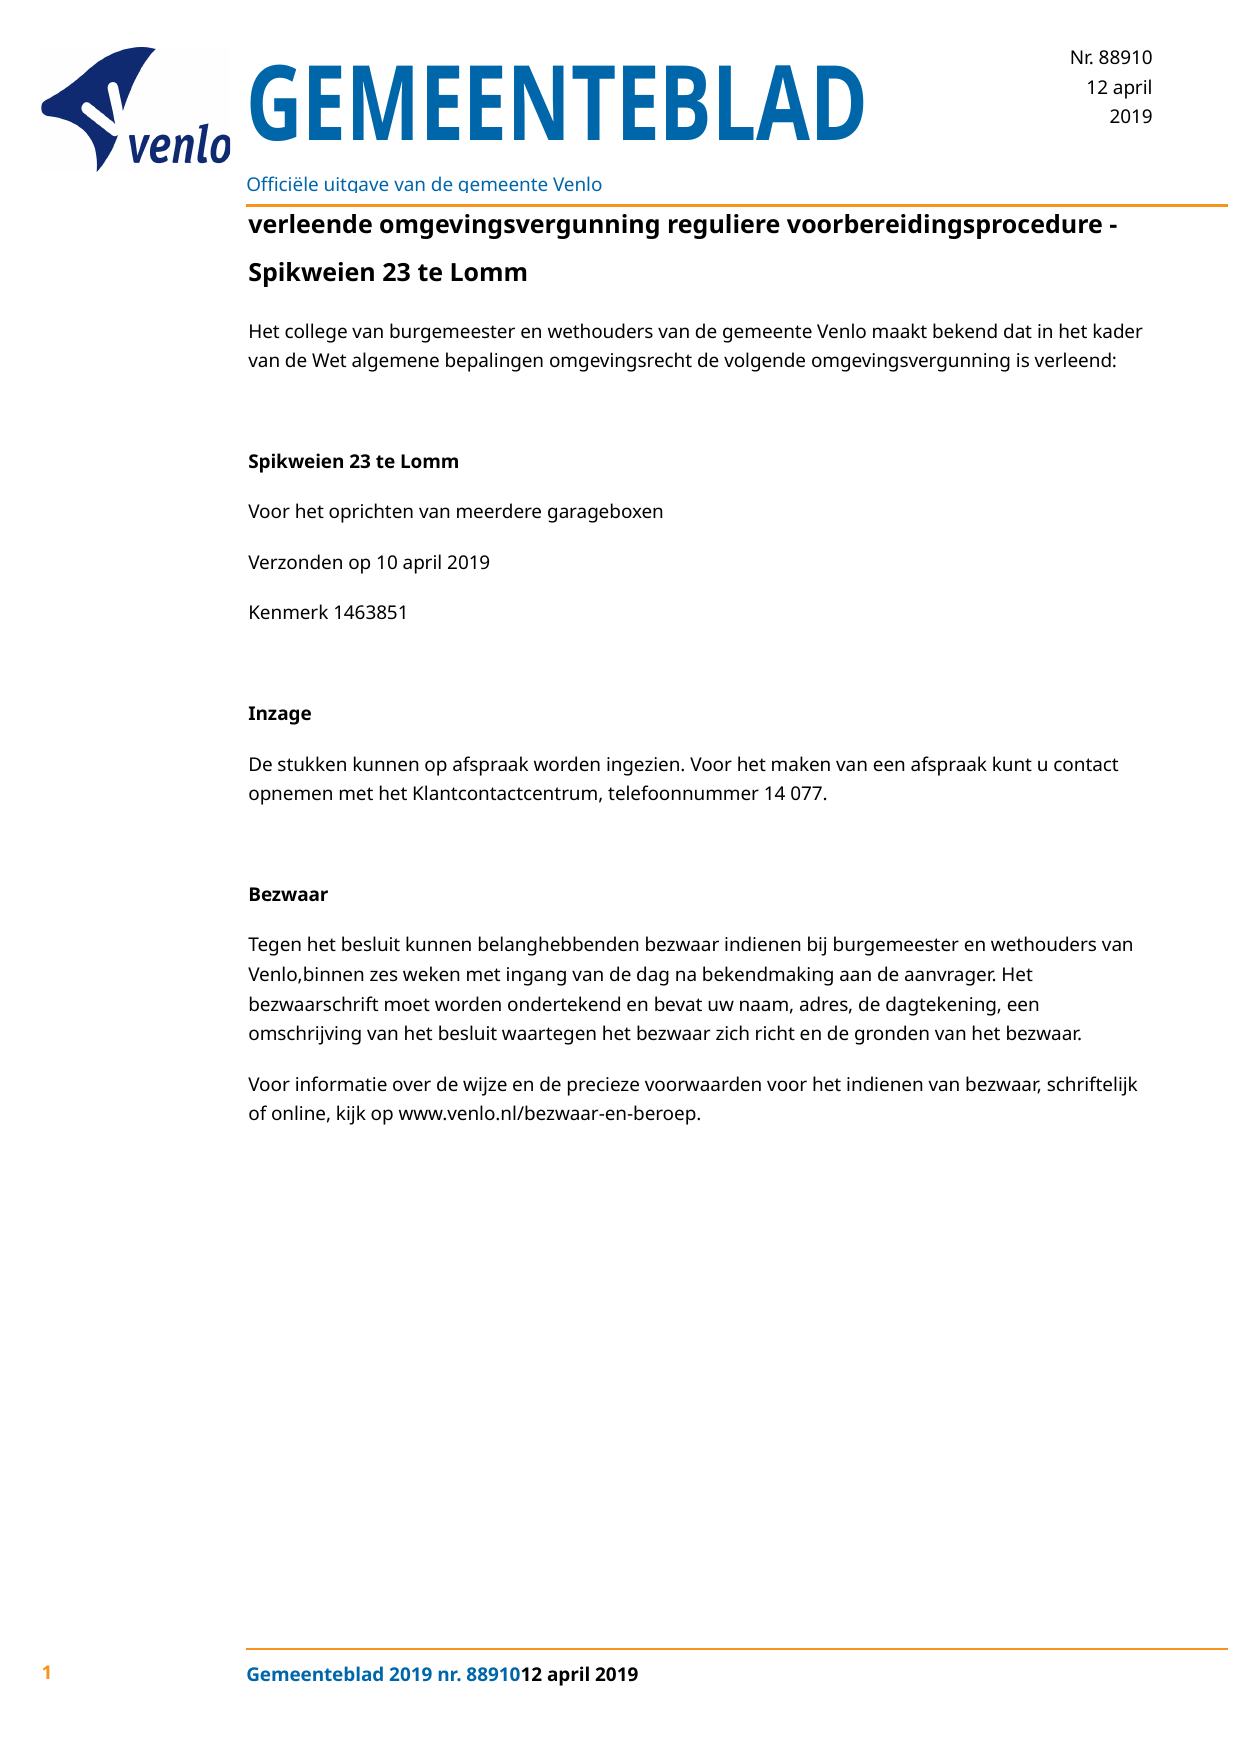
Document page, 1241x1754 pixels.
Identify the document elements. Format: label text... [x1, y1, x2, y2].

text Voor informatie over de wijze en de precieze voorwaarden voor het indienen van bezwaar, schriftelijk of online, kijk op www.venlo.nl/bezwaar-en-beroep. [248, 1071, 1152, 1126]
text Spikweien 23 te Lomm [248, 448, 1152, 474]
text Verzonden op 10 april 2019 [248, 549, 1152, 575]
text De stukken kunnen op afspraak worden ingezien. Voor het maken van een afspraak kunt u contact opnemen met het Klantcontactcentrum, telefoonnummer 14 077. [248, 751, 1152, 806]
picture [41, 47, 231, 172]
text Kenmerk 1463851 [248, 599, 1152, 625]
text Het college van burgemeester en wethouders van de gemeente Venlo maakt bekend dat in het kader van de Wet algemene bepalingen omgevingsrecht de volgende omgevingsvergunning is verleend: [248, 318, 1152, 373]
text Bezwaar [248, 881, 1152, 907]
text Voor het oprichten van meerdere garageboxen [248, 499, 1152, 524]
text Inzage [248, 700, 1152, 726]
text Tegen het besluit kunnen belanghebbenden bezwaar indienen bij burgemeester en wethouders van Venlo,binnen zes weken met ingang van de dag na bekendmaking aan de aanvrager. Het bezwaarschrift moet worden ondertekend en bevat uw naam, adres, de dagtekening, een omschrijving van het besluit waartegen het bezwaar zich richt en de gronden van het bezwaar. [248, 932, 1152, 1046]
text verleende omgevingsvergunning reguliere voorbereidingsprocedure - Spikweien 23 te Lomm [248, 207, 1152, 288]
